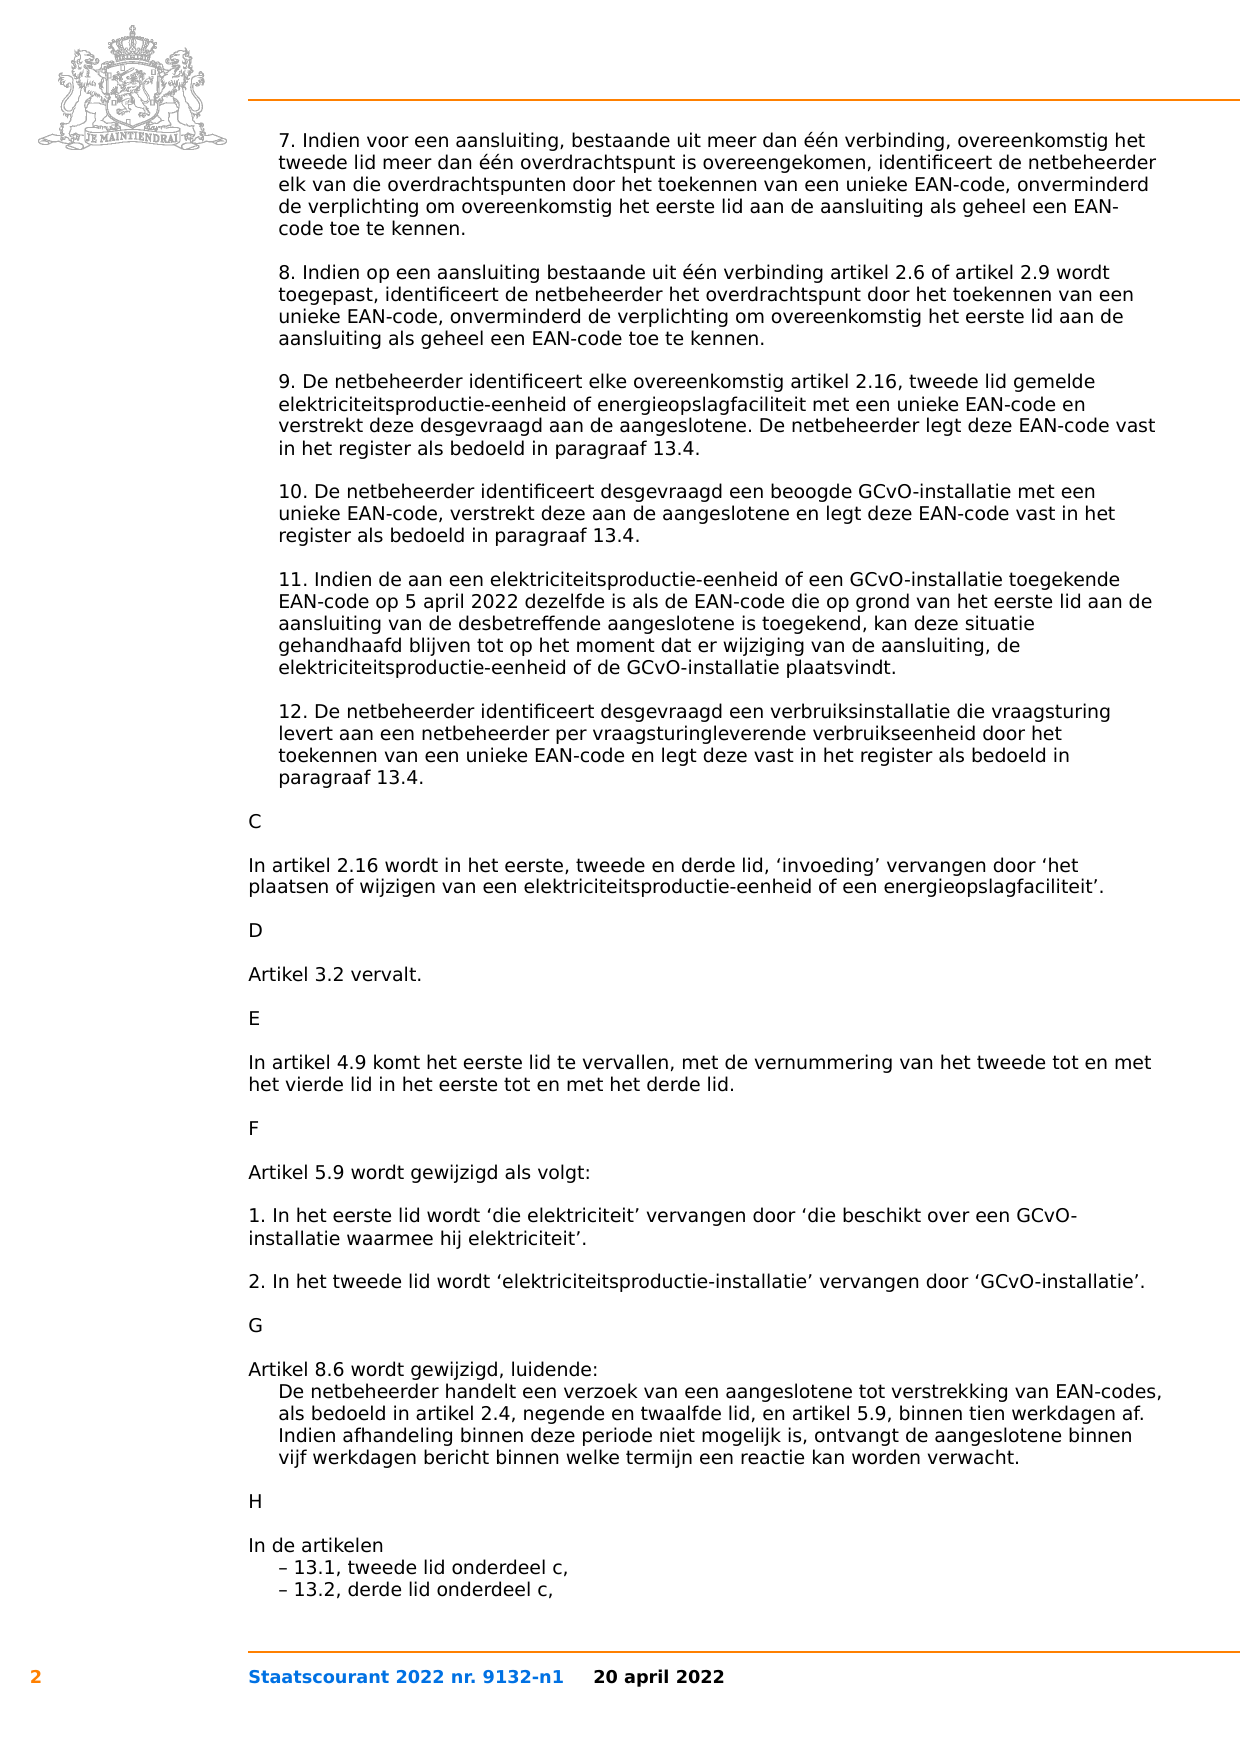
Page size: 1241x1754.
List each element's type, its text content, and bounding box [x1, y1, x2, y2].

text 2. In het tweede lid wordt ‘elektriciteitsproductie-installatie’ vervangen door ‘GCvO-installatie’. [248, 1271, 1163, 1293]
text Artikel 5.9 wordt gewijzigd als volgt: [248, 1162, 1163, 1183]
text H [248, 1491, 1163, 1513]
text F [248, 1118, 1163, 1140]
text – 13.2, derde lid onderdeel c, [278, 1578, 1163, 1601]
text C [248, 811, 1163, 833]
text In artikel 2.16 wordt in het eerste, tweede en derde lid, ‘invoeding’ vervangen door ‘het plaatsen of wijzigen van een elektriciteitsproductie-eenheid of een energieopslagfaciliteit’. [248, 854, 1163, 898]
picture [38, 25, 227, 150]
text D [248, 920, 1163, 942]
text 9. De netbeheerder identificeert elke overeenkomstig artikel 2.16, tweede lid gemelde elektriciteitsproductie-eenheid of energieopslagfaciliteit met een unieke EAN-code en verstrekt deze desgevraagd aan de aangeslotene. De netbeheerder legt deze EAN-code vast in het register als bedoeld in paragraaf 13.4. [278, 371, 1163, 459]
text 10. De netbeheerder identificeert desgevraagd een beoogde GCvO-installatie met een unieke EAN-code, verstrekt deze aan de aangeslotene en legt deze EAN-code vast in het register als bedoeld in paragraaf 13.4. [278, 481, 1163, 547]
text 8. Indien op een aansluiting bestaande uit één verbinding artikel 2.6 of artikel 2.9 wordt toegepast, identificeert de netbeheerder het overdrachtspunt door het toekennen van een unieke EAN-code, onverminderd de verplichting om overeenkomstig het eerste lid aan de aansluiting als geheel een EAN-code toe te kennen. [278, 262, 1163, 349]
text E [248, 1008, 1163, 1030]
text De netbeheerder handelt een verzoek van een aangeslotene tot verstrekking van EAN-codes, als bedoeld in artikel 2.4, negende en twaalfde lid, en artikel 5.9, binnen tien werkdagen af. Indien afhandeling binnen deze periode niet mogelijk is, ontvangt de aangeslotene binnen vijf werkdagen bericht binnen welke termijn een reactie kan worden verwacht. [278, 1381, 1163, 1469]
text 11. Indien de aan een elektriciteitsproductie-eenheid of een GCvO-installatie toegekende EAN-code op 5 april 2022 dezelfde is als de EAN-code die op grond van het eerste lid aan de aansluiting van de desbetreffende aangeslotene is toegekend, kan deze situatie gehandhaafd blijven tot op het moment dat er wijziging van de aansluiting, de elektriciteitsproductie-eenheid of de GCvO-installatie plaatsvindt. [278, 569, 1163, 679]
text In artikel 4.9 komt het eerste lid te vervallen, met de vernummering van het tweede tot en met het vierde lid in het eerste tot en met het derde lid. [248, 1052, 1163, 1096]
text Artikel 8.6 wordt gewijzigd, luidende: [248, 1359, 1163, 1381]
text 7. Indien voor een aansluiting, bestaande uit meer dan één verbinding, overeenkomstig het tweede lid meer dan één overdrachtspunt is overeengekomen, identificeert de netbeheerder elk van die overdrachtspunten door het toekennen van een unieke EAN-code, onverminderd de verplichting om overeenkomstig het eerste lid aan de aansluiting als geheel een EAN-code toe te kennen. [278, 130, 1163, 240]
text 12. De netbeheerder identificeert desgevraagd een verbruiksinstallatie die vraagsturing levert aan een netbeheerder per vraagsturingleverende verbruikseenheid door het toekennen van een unieke EAN-code en legt deze vast in het register als bedoeld in paragraaf 13.4. [278, 701, 1163, 789]
text In de artikelen [248, 1534, 1163, 1557]
text Artikel 3.2 vervalt. [248, 964, 1163, 986]
text G [248, 1315, 1163, 1337]
text 1. In het eerste lid wordt ‘die elektriciteit’ vervangen door ‘die beschikt over een GCvO-installatie waarmee hij elektriciteit’. [248, 1205, 1163, 1249]
text – 13.1, tweede lid onderdeel c, [278, 1557, 1163, 1578]
